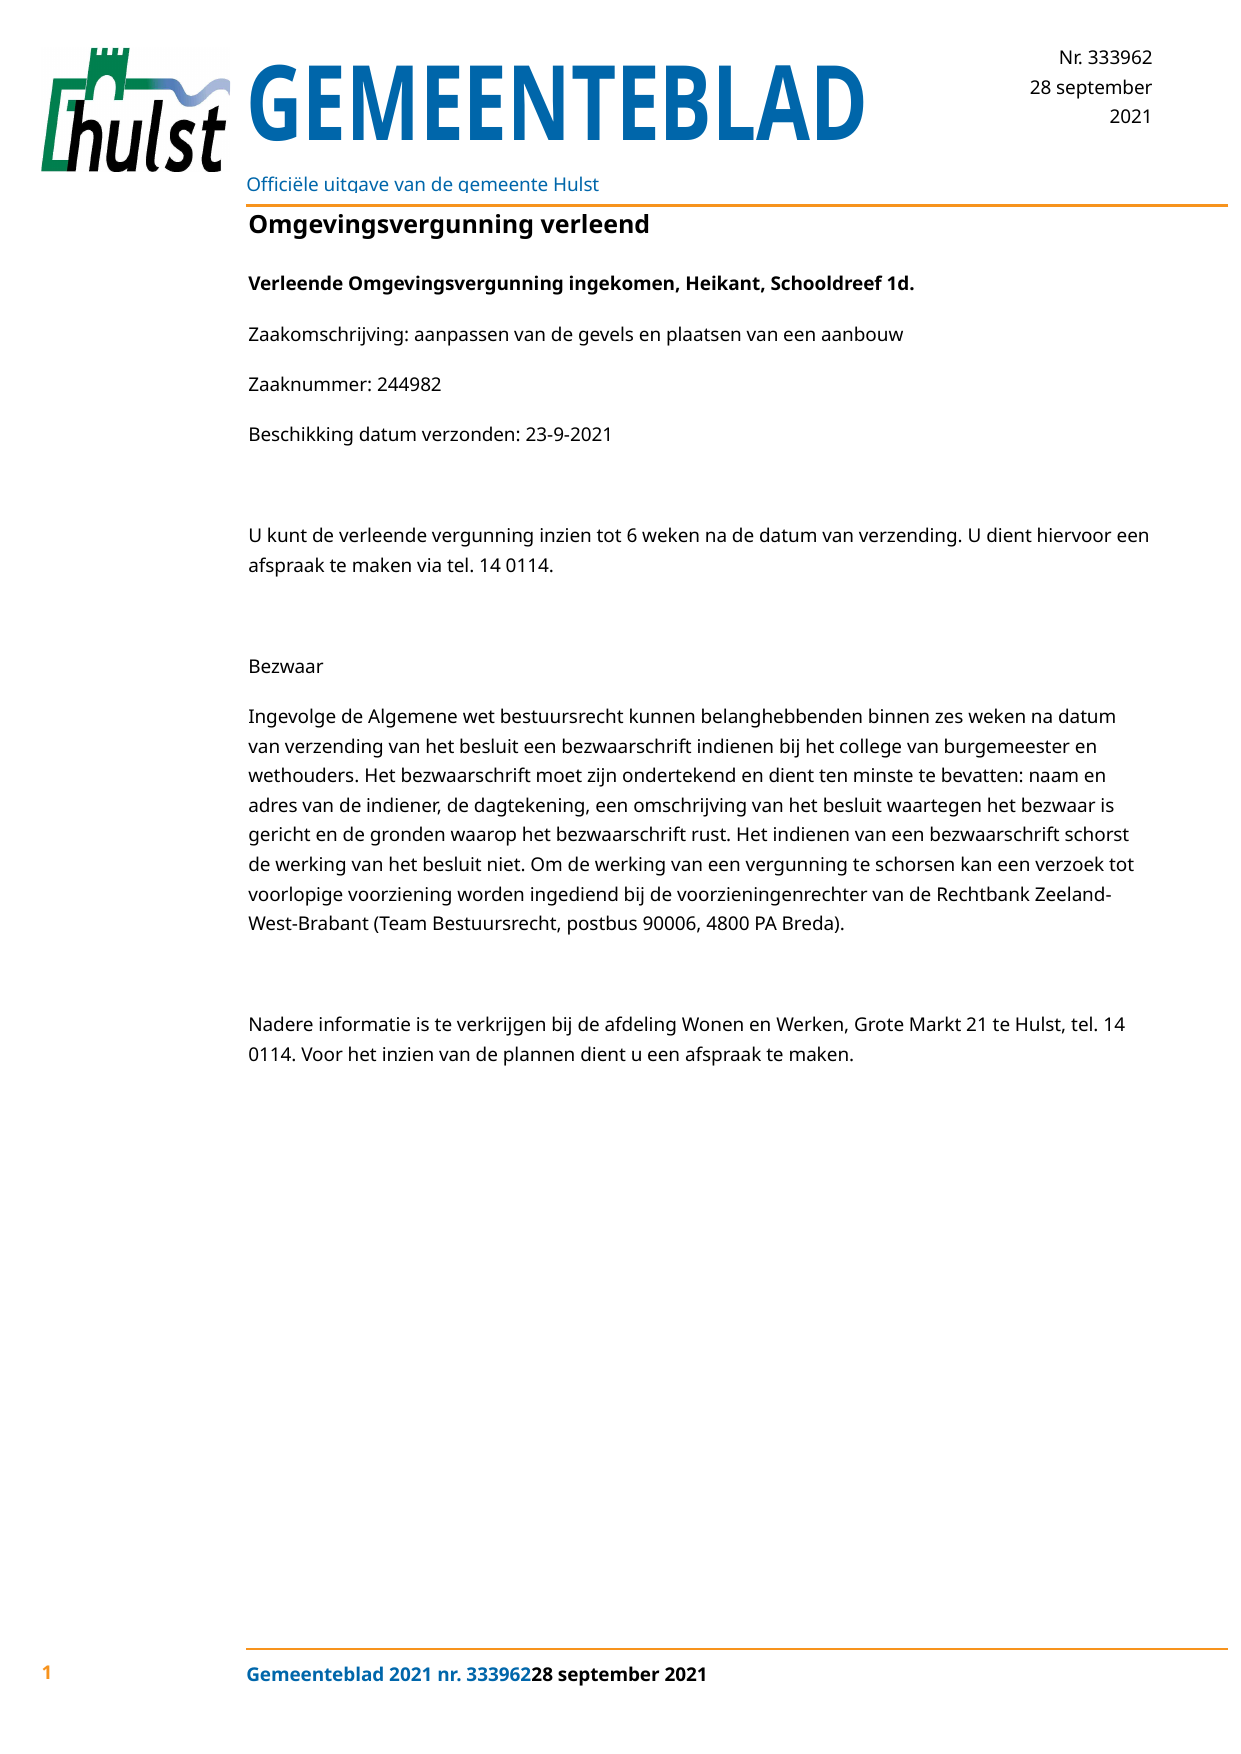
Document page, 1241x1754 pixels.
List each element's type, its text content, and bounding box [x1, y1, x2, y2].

text Ingevolge de Algemene wet bestuursrecht kunnen belanghebbenden binnen zes weken na datum van verzending van het besluit een bezwaarschrift indienen bij het college van burgemeester en wethouders. Het bezwaarschrift moet zijn ondertekend en dient ten minste te bevatten: naam en adres van de indiener, de dagtekening, een omschrijving van het besluit waartegen het bezwaar is gericht en de gronden waarop het bezwaarschrift rust. Het indienen van een bezwaarschrift schorst de werking van het besluit niet. Om de werking van een vergunning te schorsen kan een verzoek tot voorlopige voorziening worden ingediend bij de voorzieningenrechter van de Rechtbank Zeeland-West-Brabant (Team Bestuursrecht, postbus 90006, 4800 PA Breda). [248, 703, 1152, 936]
text Verleende Omgevingsvergunning ingekomen, Heikant, Schooldreef 1d. [248, 270, 1152, 296]
text Zaaknummer: 244982 [248, 371, 1152, 397]
text U kunt de verleende vergunning inzien tot 6 weken na de datum van verzending. U dient hiervoor een afspraak te maken via tel. 14 0114. [248, 522, 1152, 578]
text Omgevingsvergunning verleend [248, 207, 1152, 241]
text Zaakomschrijving: aanpassen van de gevels en plaatsen van een aanbouw [248, 321, 1152, 346]
text Beschikking datum verzonden: 23-9-2021 [248, 422, 1152, 447]
text Bezwaar [248, 653, 1152, 678]
text Nadere informatie is te verkrijgen bij de afdeling Wonen en Werken, Grote Markt 21 te Hulst, tel. 14 0114. Voor het inzien van de plannen dient u een afspraak te maken. [248, 1011, 1152, 1066]
picture [41, 47, 231, 172]
